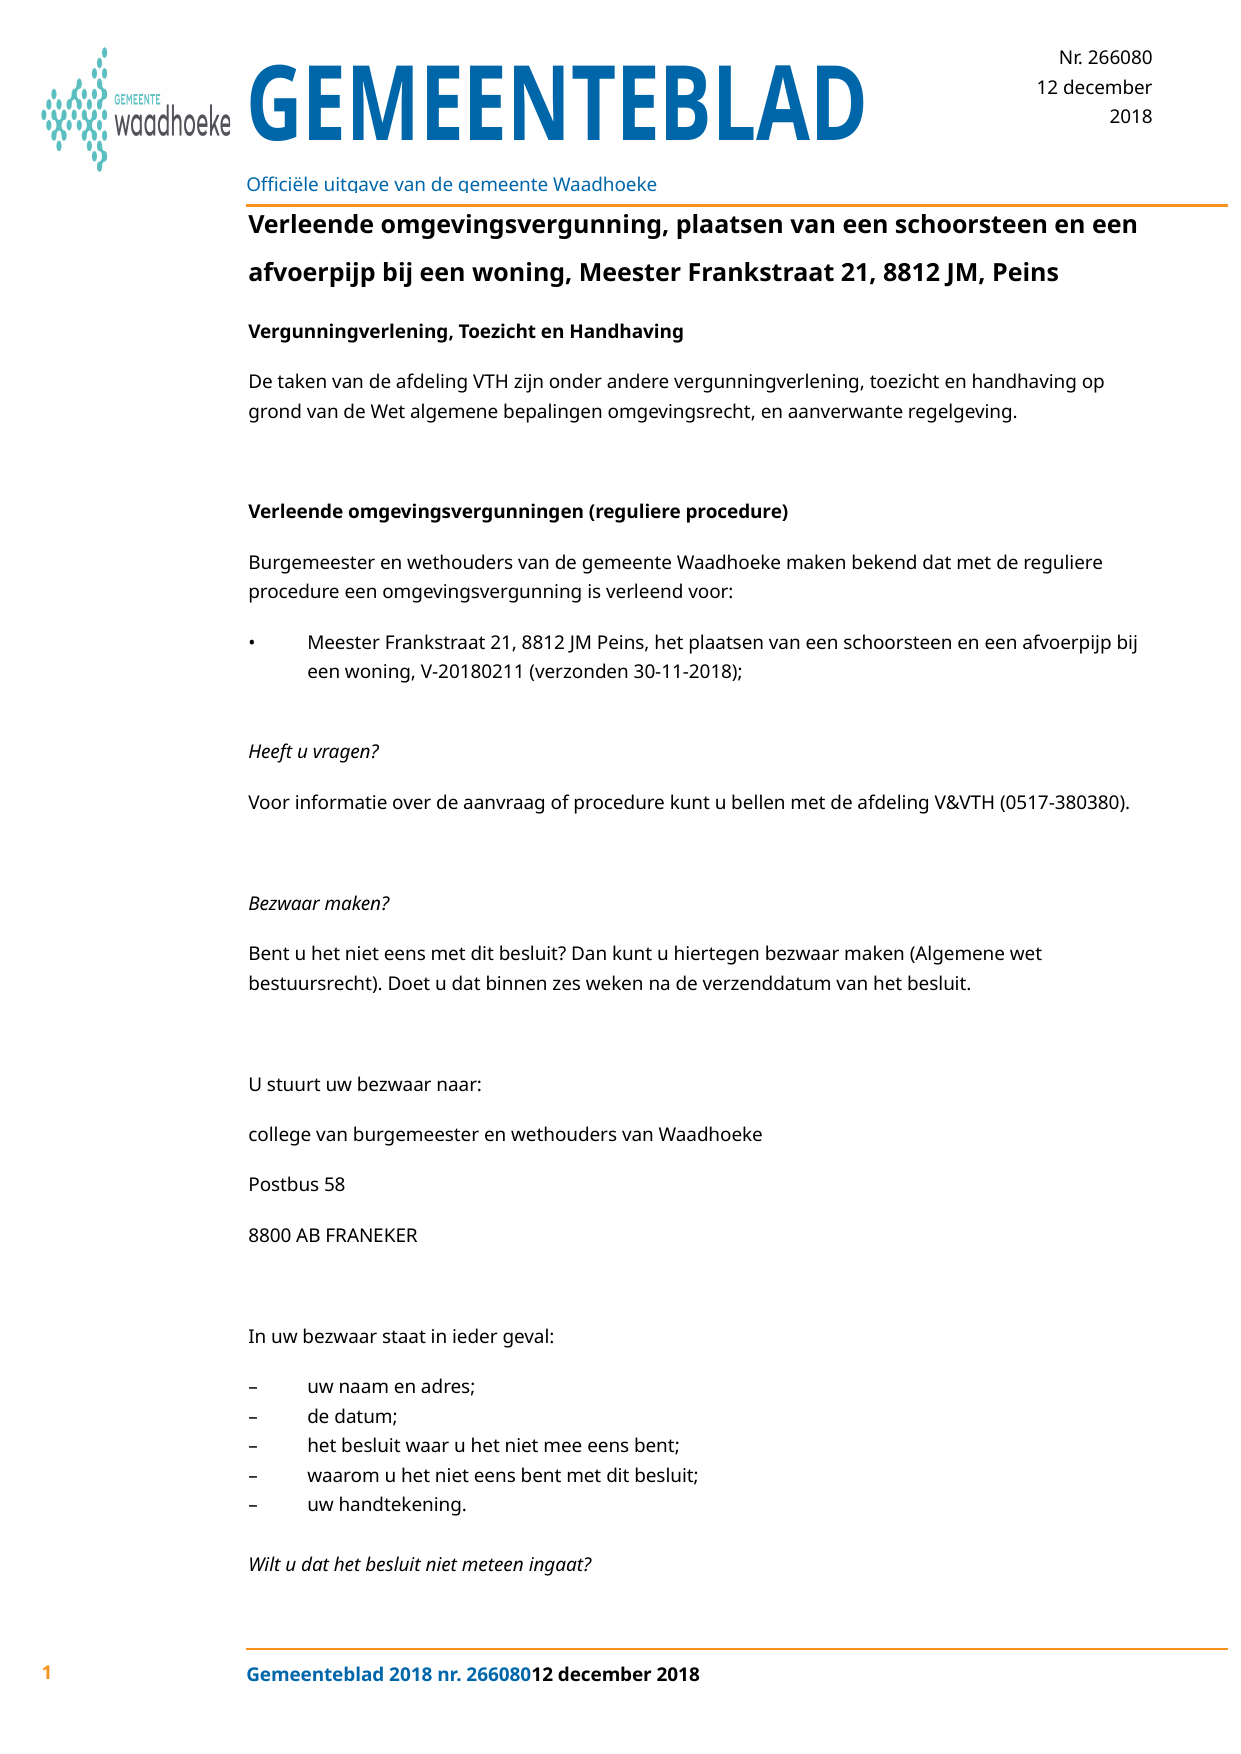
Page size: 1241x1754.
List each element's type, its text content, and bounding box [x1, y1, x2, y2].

text Postbus 58 [248, 1172, 1152, 1197]
text college van burgemeester en wethouders van Waadhoeke [248, 1121, 1152, 1147]
text Bezwaar maken? [248, 890, 1152, 916]
list uw handtekening. [248, 1492, 1152, 1517]
text Vergunningverlening, Toezicht en Handhaving [248, 318, 1152, 344]
picture [41, 47, 231, 172]
text De taken van de afdeling VTH zijn onder andere vergunningverlening, toezicht en handhaving op grond van de Wet algemene bepalingen omgevingsrecht, en aanverwante regelgeving. [248, 368, 1152, 424]
list de datum; [248, 1403, 1152, 1429]
list het besluit waar u het niet mee eens bent; [248, 1432, 1152, 1458]
text Verleende omgevingsvergunning, plaatsen van een schoorsteen en een afvoerpijp bij een woning, Meester Frankstraat 21, 8812 JM, Peins [248, 207, 1152, 288]
list Meester Frankstraat 21, 8812 JM Peins, het plaatsen van een schoorsteen en een afvoerpijp bij een woning, V-20180211 (verzonden 30-11-2018); [248, 629, 1152, 684]
text Burgemeester en wethouders van de gemeente Waadhoeke maken bekend dat met de reguliere procedure een omgevingsvergunning is verleend voor: [248, 549, 1152, 604]
text Verleende omgevingsvergunningen (reguliere procedure) [248, 499, 1152, 524]
text 8800 AB FRANEKER [248, 1222, 1152, 1248]
list waarom u het niet eens bent met dit besluit; [248, 1462, 1152, 1488]
text In uw bezwaar staat in ieder geval: [248, 1323, 1152, 1349]
text Heeft u vragen? [248, 739, 1152, 764]
text Voor informatie over de aanvraag of procedure kunt u bellen met de afdeling V&VTH (0517-380380). [248, 789, 1152, 815]
list uw naam en adres; [248, 1373, 1152, 1399]
text U stuurt uw bezwaar naar: [248, 1071, 1152, 1097]
text Bent u het niet eens met dit besluit? Dan kunt u hiertegen bezwaar maken (Algemene wet bestuursrecht). Doet u dat binnen zes weken na de verzenddatum van het besluit. [248, 940, 1152, 996]
text Wilt u dat het besluit niet meteen ingaat? [248, 1551, 1152, 1577]
